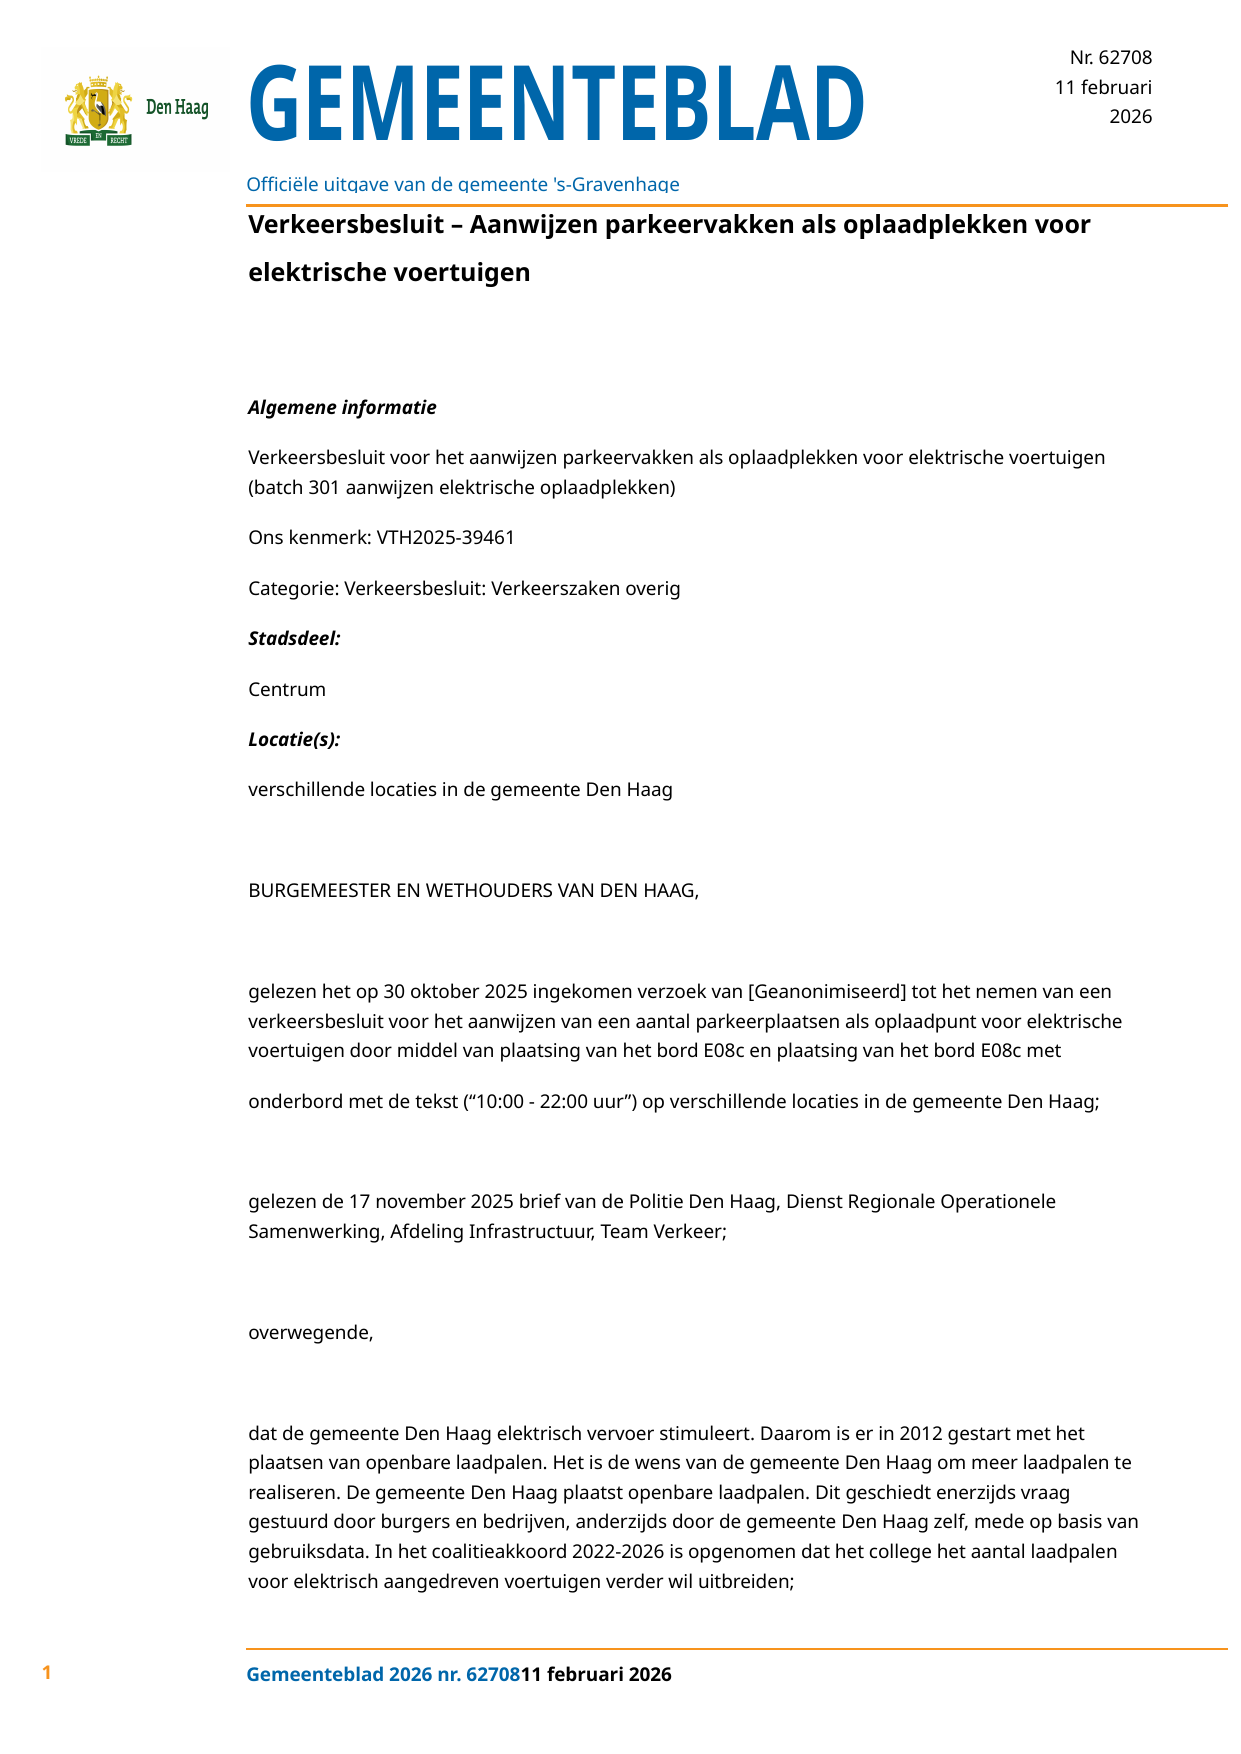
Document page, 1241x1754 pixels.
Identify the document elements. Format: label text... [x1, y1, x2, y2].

text Centrum [248, 676, 1152, 701]
text dat de gemeente Den Haag elektrisch vervoer stimuleert. Daarom is er in 2012 gestart met het plaatsen van openbare laadpalen. Het is de wens van de gemeente Den Haag om meer laadpalen te realiseren. De gemeente Den Haag plaatst openbare laadpalen. Dit geschiedt enerzijds vraag gestuurd door burgers en bedrijven, anderzijds door de gemeente Den Haag zelf, mede op basis van gebruiksdata. In het coalitieakkoord 2022-2026 is opgenomen dat het college het aantal laadpalen voor elektrisch aangedreven voertuigen verder wil uitbreiden; [248, 1420, 1152, 1593]
text Algemene informatie [248, 394, 1152, 420]
picture [41, 47, 231, 172]
text verschillende locaties in de gemeente Den Haag [248, 777, 1152, 802]
text overwegende, [248, 1319, 1152, 1345]
text Ons kenmerk: VTH2025-39461 [248, 524, 1152, 550]
text BURGEMEESTER EN WETHOUDERS VAN DEN HAAG, [248, 877, 1152, 903]
text gelezen het op 30 oktober 2025 ingekomen verzoek van [Geanonimiseerd] tot het nemen van een verkeersbesluit voor het aanwijzen van een aantal parkeerplaatsen als oplaadpunt voor elektrische voertuigen door middel van plaatsing van het bord E08c en plaatsing van het bord E08c met [248, 978, 1152, 1063]
text gelezen de 17 november 2025 brief van de Politie Den Haag, Dienst Regionale Operationele Samenwerking, Afdeling Infrastructuur, Team Verkeer; [248, 1189, 1152, 1244]
text Categorie: Verkeersbesluit: Verkeerszaken overig [248, 575, 1152, 601]
text Verkeersbesluit – Aanwijzen parkeervakken als oplaadplekken voor elektrische voertuigen [248, 207, 1152, 288]
text onderbord met de tekst (“10:00 - 22:00 uur”) op verschillende locaties in de gemeente Den Haag; [248, 1088, 1152, 1113]
text Verkeersbesluit voor het aanwijzen parkeervakken als oplaadplekken voor elektrische voertuigen (batch 301 aanwijzen elektrische oplaadplekken) [248, 444, 1152, 500]
text Locatie(s): [248, 726, 1152, 752]
text Stadsdeel: [248, 625, 1152, 651]
